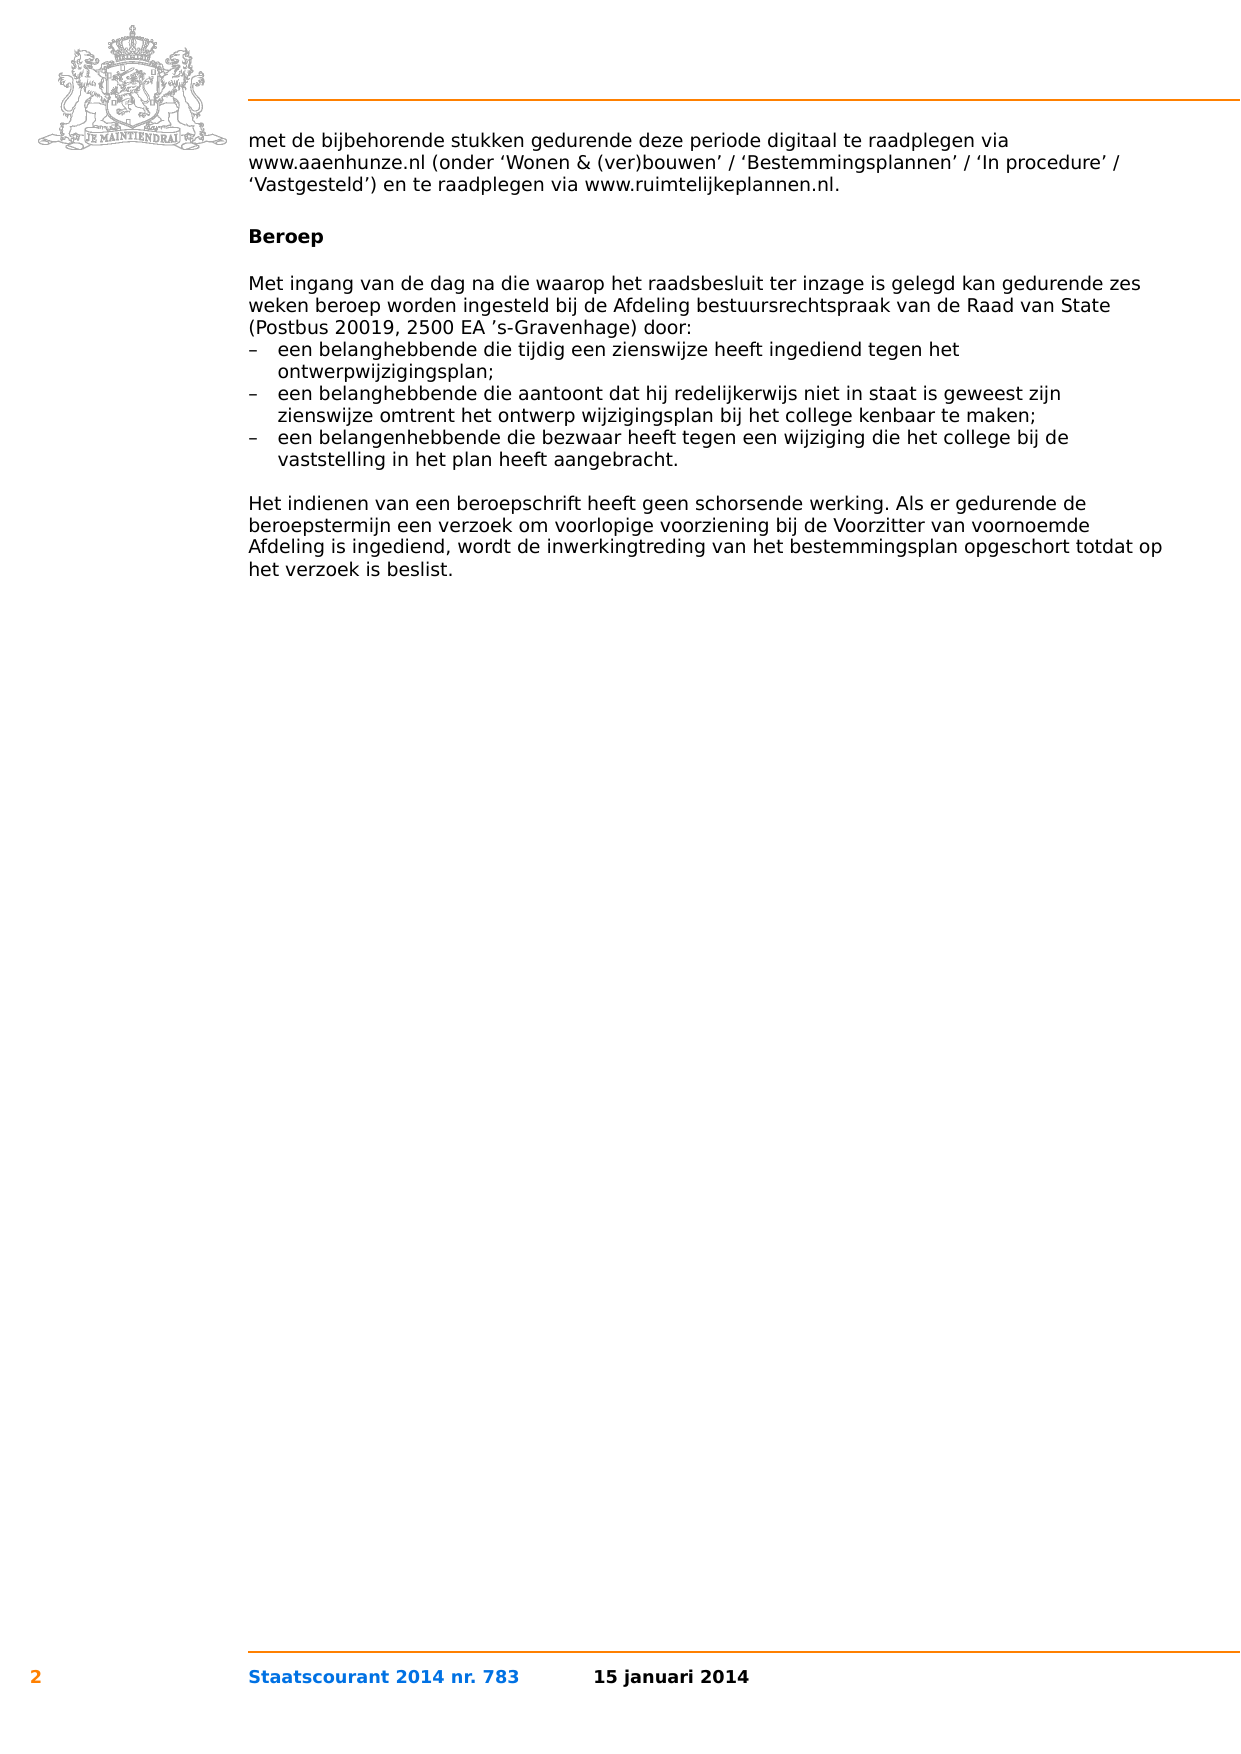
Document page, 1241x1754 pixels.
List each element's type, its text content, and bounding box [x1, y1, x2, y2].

text – een belanghebbende die aantoont dat hij redelijkerwijs niet in staat is geweest zijn zienswijze omtrent het ontwerp wijzigingsplan bij het college kenbaar te maken; [248, 383, 1163, 427]
text – een belanghebbende die tijdig een zienswijze heeft ingediend tegen het ontwerpwijzigingsplan; [248, 339, 1163, 383]
subtitle Beroep [248, 226, 1163, 248]
text Het indienen van een beroepschrift heeft geen schorsende werking. Als er gedurende de beroepstermijn een verzoek om voorlopige voorziening bij de Voorzitter van voornoemde Afdeling is ingediend, wordt de inwerkingtreding van het bestemmingsplan opgeschort totdat op het verzoek is beslist. [248, 492, 1163, 580]
picture [38, 25, 227, 150]
text – een belangenhebbende die bezwaar heeft tegen een wijziging die het college bij de vaststelling in het plan heeft aangebracht. [248, 427, 1163, 471]
text met de bijbehorende stukken gedurende deze periode digitaal te raadplegen via www.aaenhunze.nl (onder ‘Wonen & (ver)bouwen’ / ‘Bestemmingsplannen’ / ‘In procedure’ / ‘Vastgesteld’) en te raadplegen via www.ruimtelijkeplannen.nl. [248, 130, 1163, 196]
text Met ingang van de dag na die waarop het raadsbesluit ter inzage is gelegd kan gedurende zes weken beroep worden ingesteld bij de Afdeling bestuursrechtspraak van de Raad van State (Postbus 20019, 2500 EA ’s-Gravenhage) door: [248, 273, 1163, 339]
